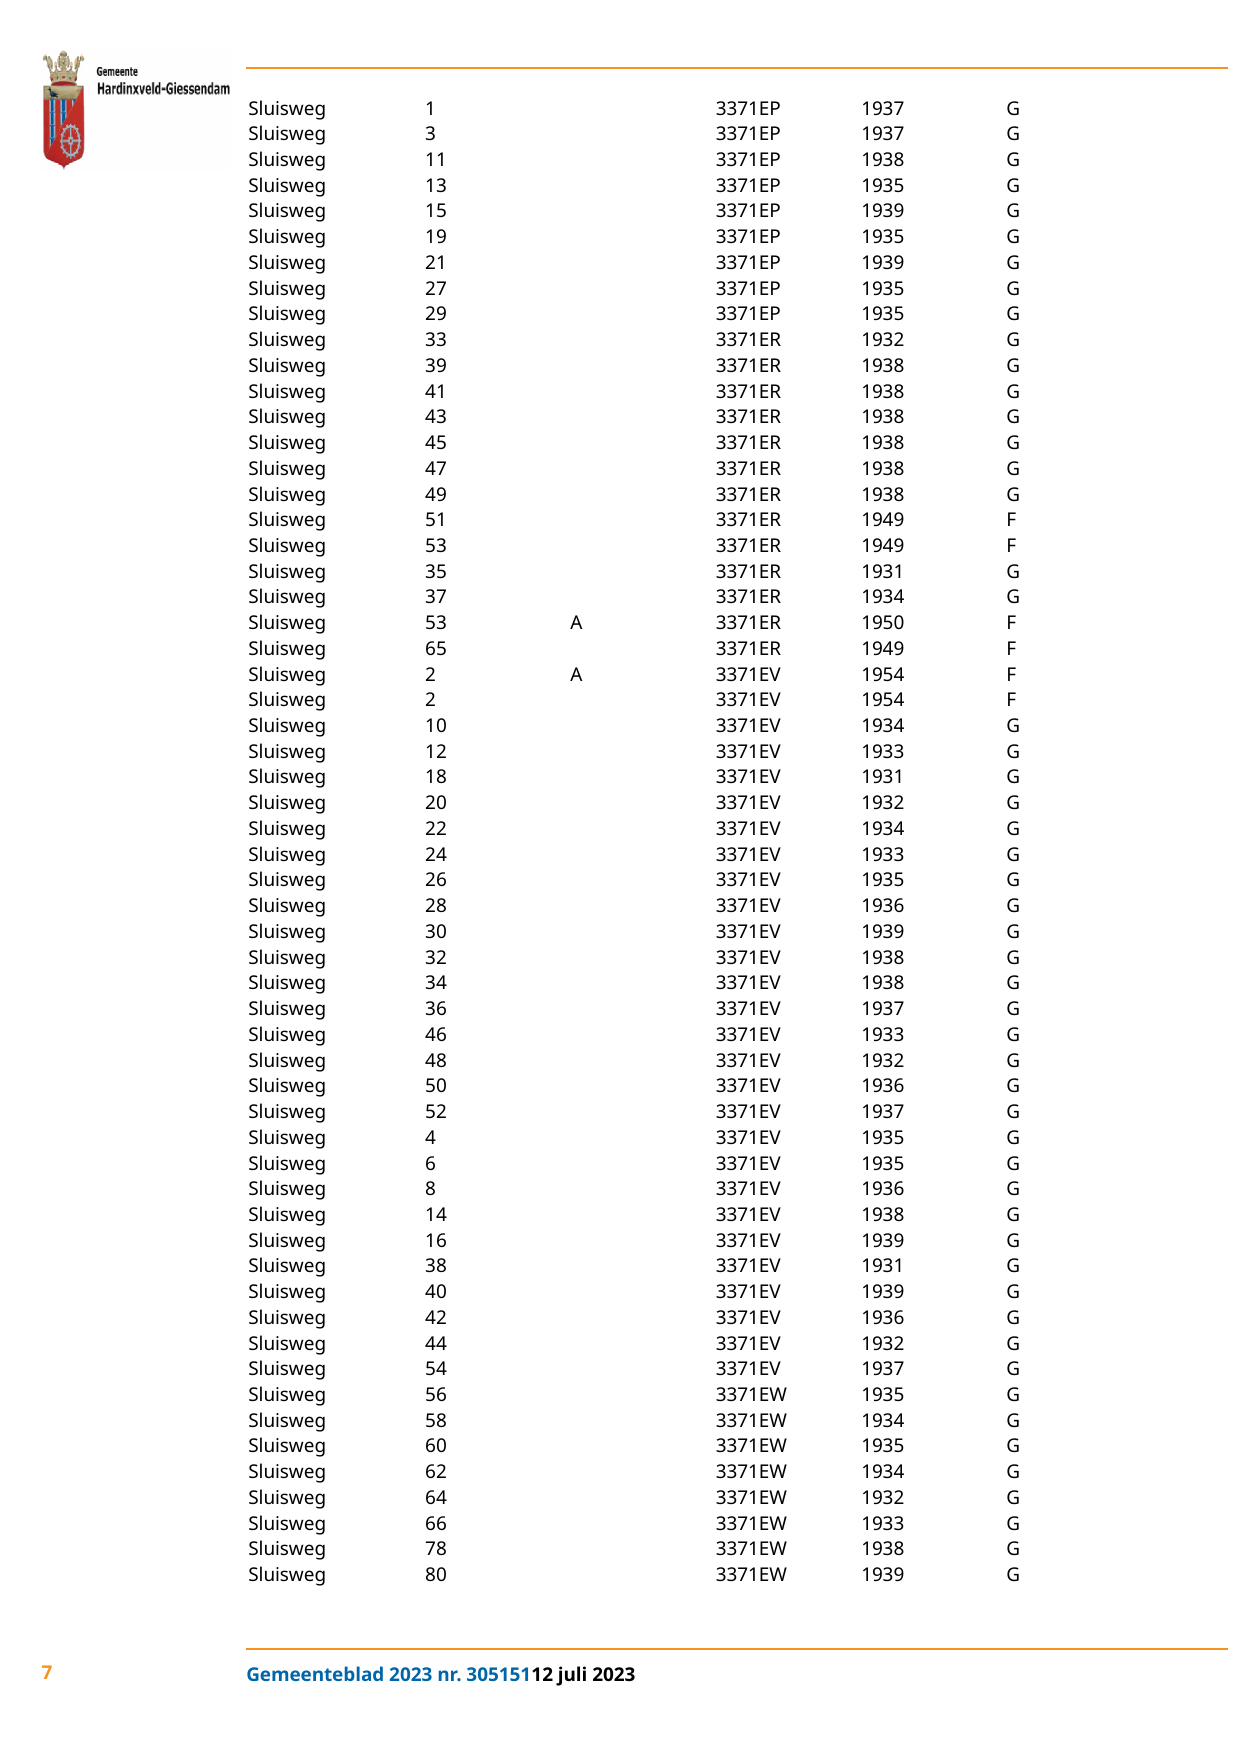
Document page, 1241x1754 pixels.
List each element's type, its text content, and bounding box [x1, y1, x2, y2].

table_cell 1938 [861, 1536, 1006, 1561]
table_cell Sluisweg [248, 1561, 425, 1587]
table_cell 26 [425, 867, 570, 892]
table_cell 45 [425, 429, 570, 455]
table_cell G [1006, 1330, 1152, 1356]
table_cell 3371EW [716, 1510, 861, 1536]
table_cell Sluisweg [248, 1021, 425, 1047]
table_cell [570, 1124, 716, 1150]
table_cell 41 [425, 378, 570, 403]
table_cell 3371EW [716, 1381, 861, 1407]
table_cell 42 [425, 1304, 570, 1330]
table_cell Sluisweg [248, 275, 425, 301]
table_cell Sluisweg [248, 1098, 425, 1124]
table_cell 1935 [861, 224, 1006, 249]
table_cell 3371EV [716, 1047, 861, 1072]
table_cell Sluisweg [248, 172, 425, 198]
table_cell Sluisweg [248, 1278, 425, 1304]
table_cell [570, 995, 716, 1021]
table_cell 3371EV [716, 867, 861, 892]
table_cell 19 [425, 224, 570, 249]
table_cell G [1006, 712, 1152, 738]
table_cell 1937 [861, 1356, 1006, 1381]
table_cell [570, 867, 716, 892]
table_cell 66 [425, 1510, 570, 1536]
table_cell [570, 944, 716, 969]
table_cell 1949 [861, 532, 1006, 558]
table_cell G [1006, 1227, 1152, 1253]
table_cell [570, 326, 716, 352]
table_cell 3371EV [716, 1150, 861, 1175]
table_cell 1935 [861, 1381, 1006, 1407]
table_cell [570, 1150, 716, 1175]
table_cell Sluisweg [248, 995, 425, 1021]
table_cell 1938 [861, 455, 1006, 481]
table_cell [570, 301, 716, 326]
table_cell Sluisweg [248, 1073, 425, 1098]
table_cell F [1006, 635, 1152, 661]
table_cell G [1006, 249, 1152, 275]
table_cell 1932 [861, 1047, 1006, 1072]
table_cell 44 [425, 1330, 570, 1356]
table_cell Sluisweg [248, 1150, 425, 1175]
table_cell 3371EW [716, 1459, 861, 1484]
table_cell 20 [425, 790, 570, 815]
table_cell G [1006, 301, 1152, 326]
table_cell Sluisweg [248, 712, 425, 738]
table_cell 29 [425, 301, 570, 326]
table_cell 3371EW [716, 1536, 861, 1561]
table_cell Sluisweg [248, 1433, 425, 1458]
table_cell G [1006, 455, 1152, 481]
table_cell [570, 224, 716, 249]
table_cell Sluisweg [248, 1536, 425, 1561]
table_cell Sluisweg [248, 1253, 425, 1278]
table_cell G [1006, 146, 1152, 172]
table_cell [570, 1407, 716, 1433]
table_cell [570, 970, 716, 995]
table_cell A [570, 609, 716, 635]
table_cell G [1006, 893, 1152, 918]
table_cell Sluisweg [248, 481, 425, 506]
table_cell [570, 790, 716, 815]
table_cell 51 [425, 506, 570, 532]
table_cell G [1006, 429, 1152, 455]
table_cell 1954 [861, 687, 1006, 712]
table_cell [570, 172, 716, 198]
table_cell Sluisweg [248, 918, 425, 944]
table_cell 58 [425, 1407, 570, 1433]
table_cell [570, 378, 716, 403]
table_cell [570, 584, 716, 609]
table_cell 3371ER [716, 481, 861, 506]
table_cell Sluisweg [248, 635, 425, 661]
table_cell Sluisweg [248, 326, 425, 352]
table_cell 49 [425, 481, 570, 506]
table_cell 1933 [861, 1510, 1006, 1536]
table_cell A [570, 661, 716, 687]
table_cell 3371EV [716, 944, 861, 969]
table_cell 53 [425, 532, 570, 558]
table_cell 8 [425, 1175, 570, 1201]
table_cell [570, 764, 716, 789]
table_cell 1937 [861, 1098, 1006, 1124]
table_cell Sluisweg [248, 584, 425, 609]
table_cell Sluisweg [248, 429, 425, 455]
table_cell [570, 841, 716, 867]
table_cell 1949 [861, 506, 1006, 532]
table_cell 22 [425, 815, 570, 841]
table_cell [570, 1098, 716, 1124]
table_cell [570, 352, 716, 378]
table_cell 13 [425, 172, 570, 198]
table_cell 78 [425, 1536, 570, 1561]
table_cell G [1006, 764, 1152, 789]
table_cell 1939 [861, 249, 1006, 275]
table_cell G [1006, 815, 1152, 841]
table_cell [570, 95, 716, 121]
table_cell Sluisweg [248, 121, 425, 146]
table_cell Sluisweg [248, 1330, 425, 1356]
table_cell 3371ER [716, 352, 861, 378]
table_cell Sluisweg [248, 506, 425, 532]
table_cell 1949 [861, 635, 1006, 661]
table_cell Sluisweg [248, 893, 425, 918]
table_cell Sluisweg [248, 815, 425, 841]
table_cell Sluisweg [248, 146, 425, 172]
table_cell 1939 [861, 918, 1006, 944]
table_cell Sluisweg [248, 738, 425, 764]
table_cell 3371ER [716, 558, 861, 584]
table_cell 1939 [861, 198, 1006, 223]
table_cell [570, 558, 716, 584]
table_cell 40 [425, 1278, 570, 1304]
table_cell 3371EV [716, 1124, 861, 1150]
table_cell 1931 [861, 764, 1006, 789]
table_cell Sluisweg [248, 1484, 425, 1510]
table_cell Sluisweg [248, 1510, 425, 1536]
table_cell 1939 [861, 1278, 1006, 1304]
table_cell 3371EV [716, 687, 861, 712]
table_cell 3371EV [716, 1330, 861, 1356]
table_cell 1932 [861, 790, 1006, 815]
table_cell 3371EP [716, 224, 861, 249]
table_cell 1937 [861, 95, 1006, 121]
table_cell [570, 1201, 716, 1227]
table_cell G [1006, 1536, 1152, 1561]
table_cell 3371EV [716, 841, 861, 867]
table_cell [570, 146, 716, 172]
table_cell 1938 [861, 146, 1006, 172]
table_cell [570, 1510, 716, 1536]
table_cell 3371EV [716, 738, 861, 764]
table_cell G [1006, 867, 1152, 892]
table_cell Sluisweg [248, 841, 425, 867]
table_cell 3371EV [716, 661, 861, 687]
table_cell [570, 429, 716, 455]
table_cell Sluisweg [248, 404, 425, 429]
table_cell 1938 [861, 481, 1006, 506]
table_cell 3371EW [716, 1407, 861, 1433]
table_cell F [1006, 609, 1152, 635]
table_cell 16 [425, 1227, 570, 1253]
table_cell G [1006, 378, 1152, 403]
table_cell 43 [425, 404, 570, 429]
table_cell [570, 1021, 716, 1047]
table_cell 1936 [861, 1175, 1006, 1201]
table_cell 47 [425, 455, 570, 481]
table_cell 14 [425, 1201, 570, 1227]
table_cell 1938 [861, 429, 1006, 455]
table_cell 2 [425, 687, 570, 712]
table_cell [570, 1536, 716, 1561]
table_cell G [1006, 1047, 1152, 1072]
table_cell 39 [425, 352, 570, 378]
table_cell [570, 1459, 716, 1484]
table_cell 1934 [861, 584, 1006, 609]
table_cell G [1006, 198, 1152, 223]
table_cell Sluisweg [248, 1047, 425, 1072]
table_cell F [1006, 532, 1152, 558]
table_cell [570, 1227, 716, 1253]
table_cell 1938 [861, 944, 1006, 969]
table_cell G [1006, 1304, 1152, 1330]
table_cell G [1006, 1433, 1152, 1458]
table_cell Sluisweg [248, 455, 425, 481]
table_cell 1934 [861, 1407, 1006, 1433]
table_cell Sluisweg [248, 790, 425, 815]
table_cell 1933 [861, 1021, 1006, 1047]
table_cell Sluisweg [248, 764, 425, 789]
table_cell [570, 532, 716, 558]
table_cell 1938 [861, 1201, 1006, 1227]
table_cell 3371EV [716, 1304, 861, 1330]
table_cell 3371EV [716, 1201, 861, 1227]
table_cell 38 [425, 1253, 570, 1278]
table_cell [570, 687, 716, 712]
table_cell 3 [425, 121, 570, 146]
table_cell 3371EV [716, 1175, 861, 1201]
table_cell 1954 [861, 661, 1006, 687]
table_cell 12 [425, 738, 570, 764]
table_cell 28 [425, 893, 570, 918]
table_cell G [1006, 404, 1152, 429]
table_cell 80 [425, 1561, 570, 1587]
table_cell 3371EP [716, 146, 861, 172]
table_cell G [1006, 1073, 1152, 1098]
table_cell 1937 [861, 121, 1006, 146]
table_cell G [1006, 1021, 1152, 1047]
table_cell Sluisweg [248, 1381, 425, 1407]
table_cell Sluisweg [248, 352, 425, 378]
table_cell 48 [425, 1047, 570, 1072]
table_cell 3371ER [716, 584, 861, 609]
table_cell G [1006, 481, 1152, 506]
table_cell 1935 [861, 301, 1006, 326]
table_cell 3371EV [716, 712, 861, 738]
table_cell 27 [425, 275, 570, 301]
table_cell 3371EW [716, 1433, 861, 1458]
table_cell 15 [425, 198, 570, 223]
table_cell [570, 481, 716, 506]
table_cell G [1006, 738, 1152, 764]
table_cell [570, 1330, 716, 1356]
table_cell 1935 [861, 1150, 1006, 1175]
table_cell 6 [425, 1150, 570, 1175]
table_cell G [1006, 1381, 1152, 1407]
table_cell 3371EP [716, 275, 861, 301]
table_cell 1934 [861, 1459, 1006, 1484]
table_cell G [1006, 970, 1152, 995]
table_cell 56 [425, 1381, 570, 1407]
table_cell 3371EP [716, 198, 861, 223]
table_cell 21 [425, 249, 570, 275]
table_cell [570, 404, 716, 429]
table_cell 3371ER [716, 635, 861, 661]
table_cell G [1006, 95, 1152, 121]
table_cell Sluisweg [248, 970, 425, 995]
table_cell [570, 1433, 716, 1458]
table_cell Sluisweg [248, 661, 425, 687]
table_cell 65 [425, 635, 570, 661]
table_cell 32 [425, 944, 570, 969]
table_cell 33 [425, 326, 570, 352]
table_cell 3371EV [716, 1356, 861, 1381]
table_cell 34 [425, 970, 570, 995]
table_cell [570, 1561, 716, 1587]
table_cell Sluisweg [248, 944, 425, 969]
table_cell G [1006, 1561, 1152, 1587]
table_cell 3371EV [716, 1073, 861, 1098]
table_cell G [1006, 1278, 1152, 1304]
table_cell 1934 [861, 815, 1006, 841]
table_cell G [1006, 1459, 1152, 1484]
table_cell 3371EW [716, 1561, 861, 1587]
table_cell G [1006, 1201, 1152, 1227]
table_cell 1933 [861, 738, 1006, 764]
table_cell 1933 [861, 841, 1006, 867]
table_cell 4 [425, 1124, 570, 1150]
table_cell G [1006, 352, 1152, 378]
table_cell F [1006, 506, 1152, 532]
table_cell [570, 1175, 716, 1201]
table_cell 24 [425, 841, 570, 867]
table_cell [570, 1253, 716, 1278]
table_cell 3371EV [716, 893, 861, 918]
table_cell Sluisweg [248, 1175, 425, 1201]
table_cell 1950 [861, 609, 1006, 635]
table_cell [570, 712, 716, 738]
table_cell 1939 [861, 1227, 1006, 1253]
table_cell Sluisweg [248, 301, 425, 326]
table_cell 1932 [861, 326, 1006, 352]
table_cell 1931 [861, 558, 1006, 584]
table_cell [570, 198, 716, 223]
table_cell [570, 275, 716, 301]
table_cell 53 [425, 609, 570, 635]
table_cell Sluisweg [248, 532, 425, 558]
table_cell [570, 815, 716, 841]
table_cell Sluisweg [248, 1356, 425, 1381]
table_cell 3371EP [716, 121, 861, 146]
table_cell Sluisweg [248, 378, 425, 403]
table_cell [570, 1278, 716, 1304]
table_cell G [1006, 918, 1152, 944]
table_cell G [1006, 1484, 1152, 1510]
table_cell Sluisweg [248, 1227, 425, 1253]
picture [41, 47, 231, 172]
table_cell [570, 121, 716, 146]
table_cell [570, 1073, 716, 1098]
table_cell 3371ER [716, 506, 861, 532]
table_cell [570, 506, 716, 532]
table_cell G [1006, 995, 1152, 1021]
table_cell G [1006, 944, 1152, 969]
table_cell 3371EV [716, 815, 861, 841]
table_cell 1935 [861, 172, 1006, 198]
table_cell 3371EV [716, 1253, 861, 1278]
table_cell 1936 [861, 1073, 1006, 1098]
table_cell 1 [425, 95, 570, 121]
table_cell [570, 1047, 716, 1072]
table_cell G [1006, 121, 1152, 146]
table_cell Sluisweg [248, 1201, 425, 1227]
table_cell 3371EV [716, 1227, 861, 1253]
table_cell 60 [425, 1433, 570, 1458]
table_cell G [1006, 841, 1152, 867]
table_cell [570, 1304, 716, 1330]
table_cell G [1006, 584, 1152, 609]
table_cell 11 [425, 146, 570, 172]
table_cell 1935 [861, 275, 1006, 301]
table_cell 3371EV [716, 995, 861, 1021]
table_cell 3371EP [716, 249, 861, 275]
table_cell 1934 [861, 712, 1006, 738]
table_cell Sluisweg [248, 1304, 425, 1330]
table_cell 50 [425, 1073, 570, 1098]
table_cell [570, 1484, 716, 1510]
table_cell [570, 455, 716, 481]
table_cell Sluisweg [248, 558, 425, 584]
table_cell G [1006, 1124, 1152, 1150]
table_cell 1932 [861, 1330, 1006, 1356]
table_cell 1937 [861, 995, 1006, 1021]
table_cell 1938 [861, 404, 1006, 429]
table_cell 1939 [861, 1561, 1006, 1587]
table_cell Sluisweg [248, 1407, 425, 1433]
table_cell 64 [425, 1484, 570, 1510]
table_cell 1938 [861, 352, 1006, 378]
table_cell 3371EV [716, 970, 861, 995]
table_cell 36 [425, 995, 570, 1021]
table_cell [570, 738, 716, 764]
table_cell G [1006, 790, 1152, 815]
table_cell 1931 [861, 1253, 1006, 1278]
table_cell 3371EV [716, 790, 861, 815]
table_cell 1938 [861, 970, 1006, 995]
table_cell G [1006, 1510, 1152, 1536]
table_cell G [1006, 1356, 1152, 1381]
table_cell Sluisweg [248, 687, 425, 712]
table_cell 1935 [861, 1433, 1006, 1458]
table_cell Sluisweg [248, 198, 425, 223]
table_cell 3371ER [716, 404, 861, 429]
table_cell 3371EP [716, 172, 861, 198]
table_cell Sluisweg [248, 224, 425, 249]
table_cell G [1006, 172, 1152, 198]
table_cell 3371EW [716, 1484, 861, 1510]
table_cell Sluisweg [248, 867, 425, 892]
table_cell F [1006, 661, 1152, 687]
table_cell 30 [425, 918, 570, 944]
table_cell [570, 249, 716, 275]
table_cell 3371EP [716, 301, 861, 326]
table_cell 46 [425, 1021, 570, 1047]
table_cell [570, 1381, 716, 1407]
table_cell 1936 [861, 1304, 1006, 1330]
table_cell 1935 [861, 867, 1006, 892]
table_cell Sluisweg [248, 609, 425, 635]
table_cell 10 [425, 712, 570, 738]
table_cell 3371EV [716, 1098, 861, 1124]
table_cell 1938 [861, 378, 1006, 403]
table_cell 3371EV [716, 1278, 861, 1304]
table_cell 3371ER [716, 378, 861, 403]
table_cell 54 [425, 1356, 570, 1381]
table_cell [570, 635, 716, 661]
table_cell G [1006, 326, 1152, 352]
table_cell 2 [425, 661, 570, 687]
table_cell 3371EV [716, 764, 861, 789]
table_cell 1935 [861, 1124, 1006, 1150]
table_cell [570, 918, 716, 944]
table_cell G [1006, 558, 1152, 584]
table_cell 37 [425, 584, 570, 609]
table_cell G [1006, 1175, 1152, 1201]
table_cell Sluisweg [248, 1124, 425, 1150]
table_cell 1932 [861, 1484, 1006, 1510]
table_cell Sluisweg [248, 1459, 425, 1484]
table_cell 3371EV [716, 1021, 861, 1047]
table_cell 3371ER [716, 609, 861, 635]
table_cell G [1006, 1407, 1152, 1433]
table_cell 52 [425, 1098, 570, 1124]
table_cell F [1006, 687, 1152, 712]
table_cell 3371EV [716, 918, 861, 944]
table_cell 3371ER [716, 455, 861, 481]
table_cell 3371ER [716, 532, 861, 558]
table_cell G [1006, 275, 1152, 301]
table_cell 18 [425, 764, 570, 789]
table_cell [570, 893, 716, 918]
table_cell 1936 [861, 893, 1006, 918]
table_cell 3371ER [716, 429, 861, 455]
table_cell G [1006, 1098, 1152, 1124]
table_cell 3371ER [716, 326, 861, 352]
table_cell G [1006, 1150, 1152, 1175]
table_cell 35 [425, 558, 570, 584]
table_cell G [1006, 224, 1152, 249]
table_cell Sluisweg [248, 249, 425, 275]
table_cell 62 [425, 1459, 570, 1484]
table_cell 3371EP [716, 95, 861, 121]
table_cell [570, 1356, 716, 1381]
table_cell Sluisweg [248, 95, 425, 121]
table_cell G [1006, 1253, 1152, 1278]
